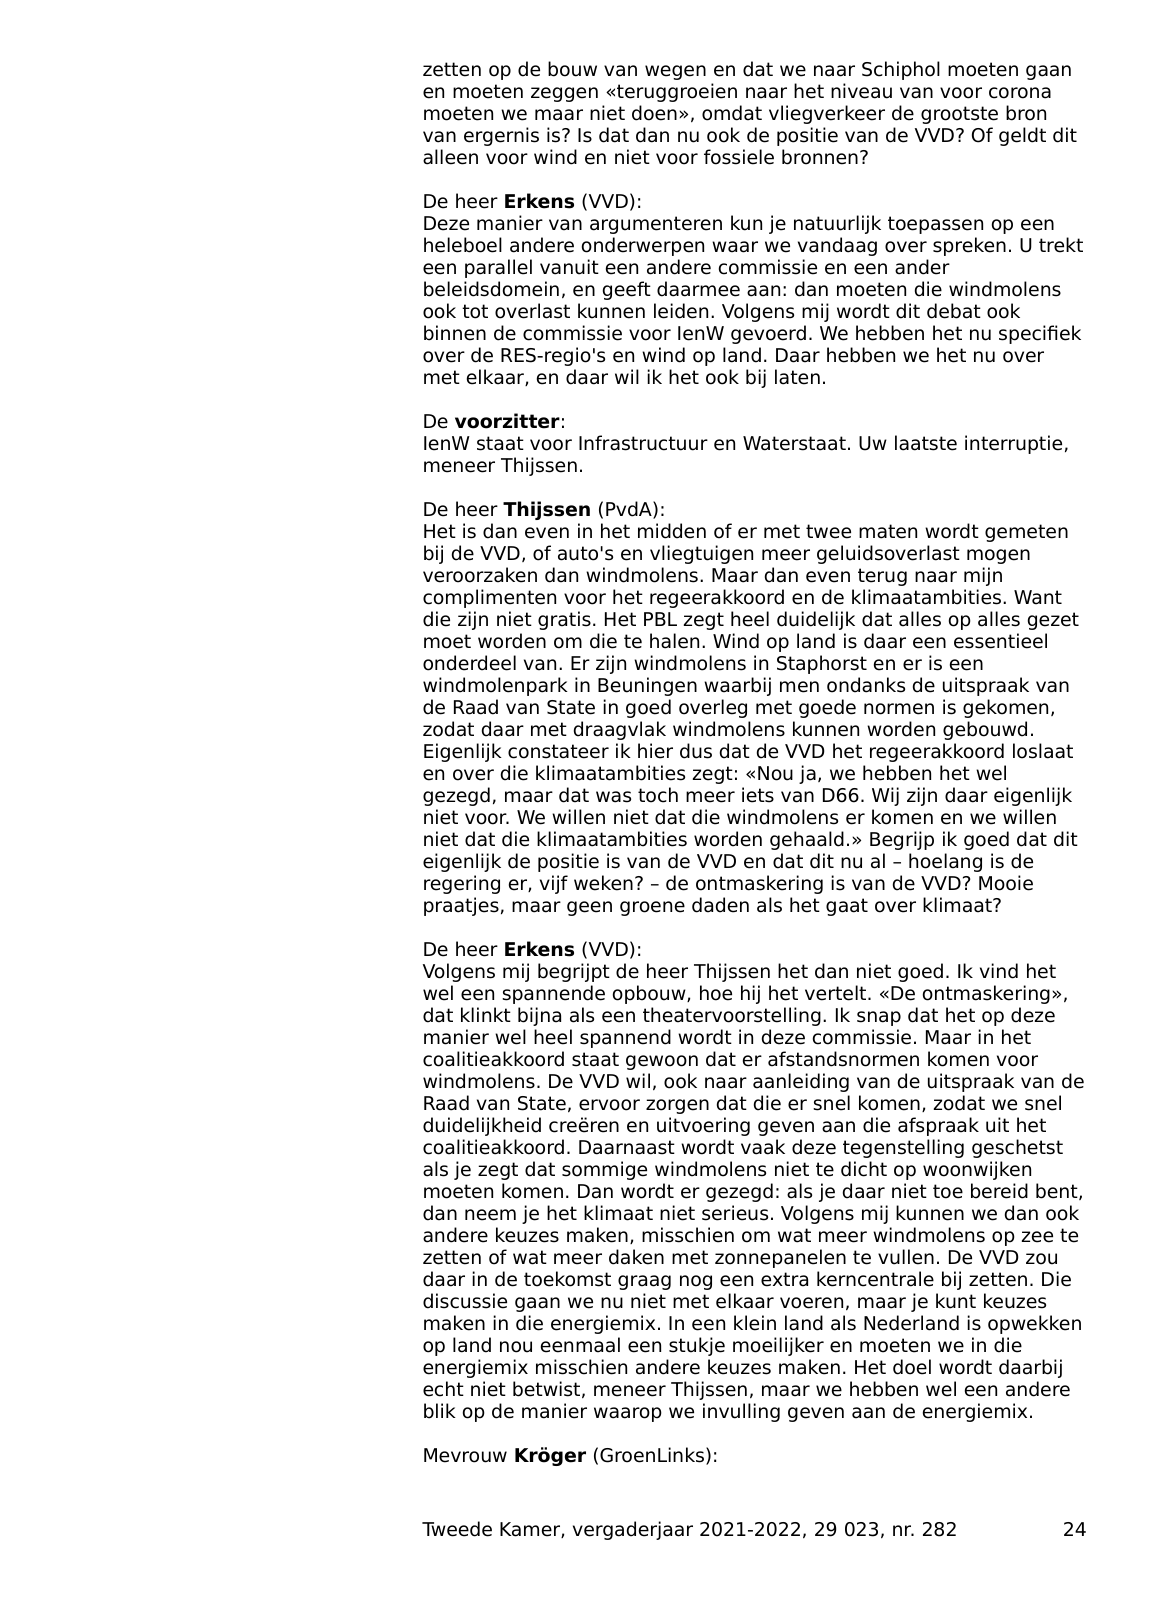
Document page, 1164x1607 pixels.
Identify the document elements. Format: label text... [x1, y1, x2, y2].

text De heer Thijssen (PvdA): [422, 499, 1087, 521]
text Deze manier van argumenteren kun je natuurlijk toepassen op een heleboel andere onderwerpen waar we vandaag over spreken. U trekt een parallel vanuit een andere commissie en een ander beleidsdomein, en geeft daarmee aan: dan moeten die windmolens ook tot overlast kunnen leiden. Volgens mij wordt dit debat ook binnen de commissie voor IenW gevoerd. We hebben het nu specifiek over de RES-regio's en wind op land. Daar hebben we het nu over met elkaar, en daar wil ik het ook bij laten. [422, 213, 1087, 389]
text De heer Erkens (VVD): [422, 191, 1087, 213]
text Mevrouw Kröger (GroenLinks): [422, 1445, 1087, 1467]
text Volgens mij begrijpt de heer Thijssen het dan niet goed. Ik vind het wel een spannende opbouw, hoe hij het vertelt. «De ontmaskering», dat klinkt bijna als een theatervoorstelling. Ik snap dat het op deze manier wel heel spannend wordt in deze commissie. Maar in het coalitieakkoord staat gewoon dat er afstandsnormen komen voor windmolens. De VVD wil, ook naar aanleiding van de uitspraak van de Raad van State, ervoor zorgen dat die er snel komen, zodat we snel duidelijkheid creëren en uitvoering geven aan die afspraak uit het coalitieakkoord. Daarnaast wordt vaak deze tegenstelling geschetst als je zegt dat sommige windmolens niet te dicht op woonwijken moeten komen. Dan wordt er gezegd: als je daar niet toe bereid bent, dan neem je het klimaat niet serieus. Volgens mij kunnen we dan ook andere keuzes maken, misschien om wat meer windmolens op zee te zetten of wat meer daken met zonnepanelen te vullen. De VVD zou daar in de toekomst graag nog een extra kerncentrale bij zetten. Die discussie gaan we nu niet met elkaar voeren, maar je kunt keuzes maken in die energiemix. In een klein land als Nederland is opwekken op land nou eenmaal een stukje moeilijker en moeten we in die energiemix misschien andere keuzes maken. Het doel wordt daarbij echt niet betwist, meneer Thijssen, maar we hebben wel een andere blik op de manier waarop we invulling geven aan de energiemix. [422, 961, 1087, 1423]
text IenW staat voor Infrastructuur en Waterstaat. Uw laatste interruptie, meneer Thijssen. [422, 433, 1087, 477]
text zetten op de bouw van wegen en dat we naar Schiphol moeten gaan en moeten zeggen «teruggroeien naar het niveau van voor corona moeten we maar niet doen», omdat vliegverkeer de grootste bron van ergernis is? Is dat dan nu ook de positie van de VVD? Of geldt dit alleen voor wind en niet voor fossiele bronnen? [422, 59, 1087, 169]
text Het is dan even in het midden of er met twee maten wordt gemeten bij de VVD, of auto's en vliegtuigen meer geluidsoverlast mogen veroorzaken dan windmolens. Maar dan even terug naar mijn complimenten voor het regeerakkoord en de klimaatambities. Want die zijn niet gratis. Het PBL zegt heel duidelijk dat alles op alles gezet moet worden om die te halen. Wind op land is daar een essentieel onderdeel van. Er zijn windmolens in Staphorst en er is een windmolenpark in Beuningen waarbij men ondanks de uitspraak van de Raad van State in goed overleg met goede normen is gekomen, zodat daar met draagvlak windmolens kunnen worden gebouwd. Eigenlijk constateer ik hier dus dat de VVD het regeerakkoord loslaat en over die klimaatambities zegt: «Nou ja, we hebben het wel gezegd, maar dat was toch meer iets van D66. Wij zijn daar eigenlijk niet voor. We willen niet dat die windmolens er komen en we willen niet dat die klimaatambities worden gehaald.» Begrijp ik goed dat dit eigenlijk de positie is van de VVD en dat dit nu al – hoelang is de regering er, vijf weken? – de ontmaskering is van de VVD? Mooie praatjes, maar geen groene daden als het gaat over klimaat? [422, 521, 1087, 917]
text De voorzitter: [422, 411, 1087, 433]
text De heer Erkens (VVD): [422, 939, 1087, 961]
